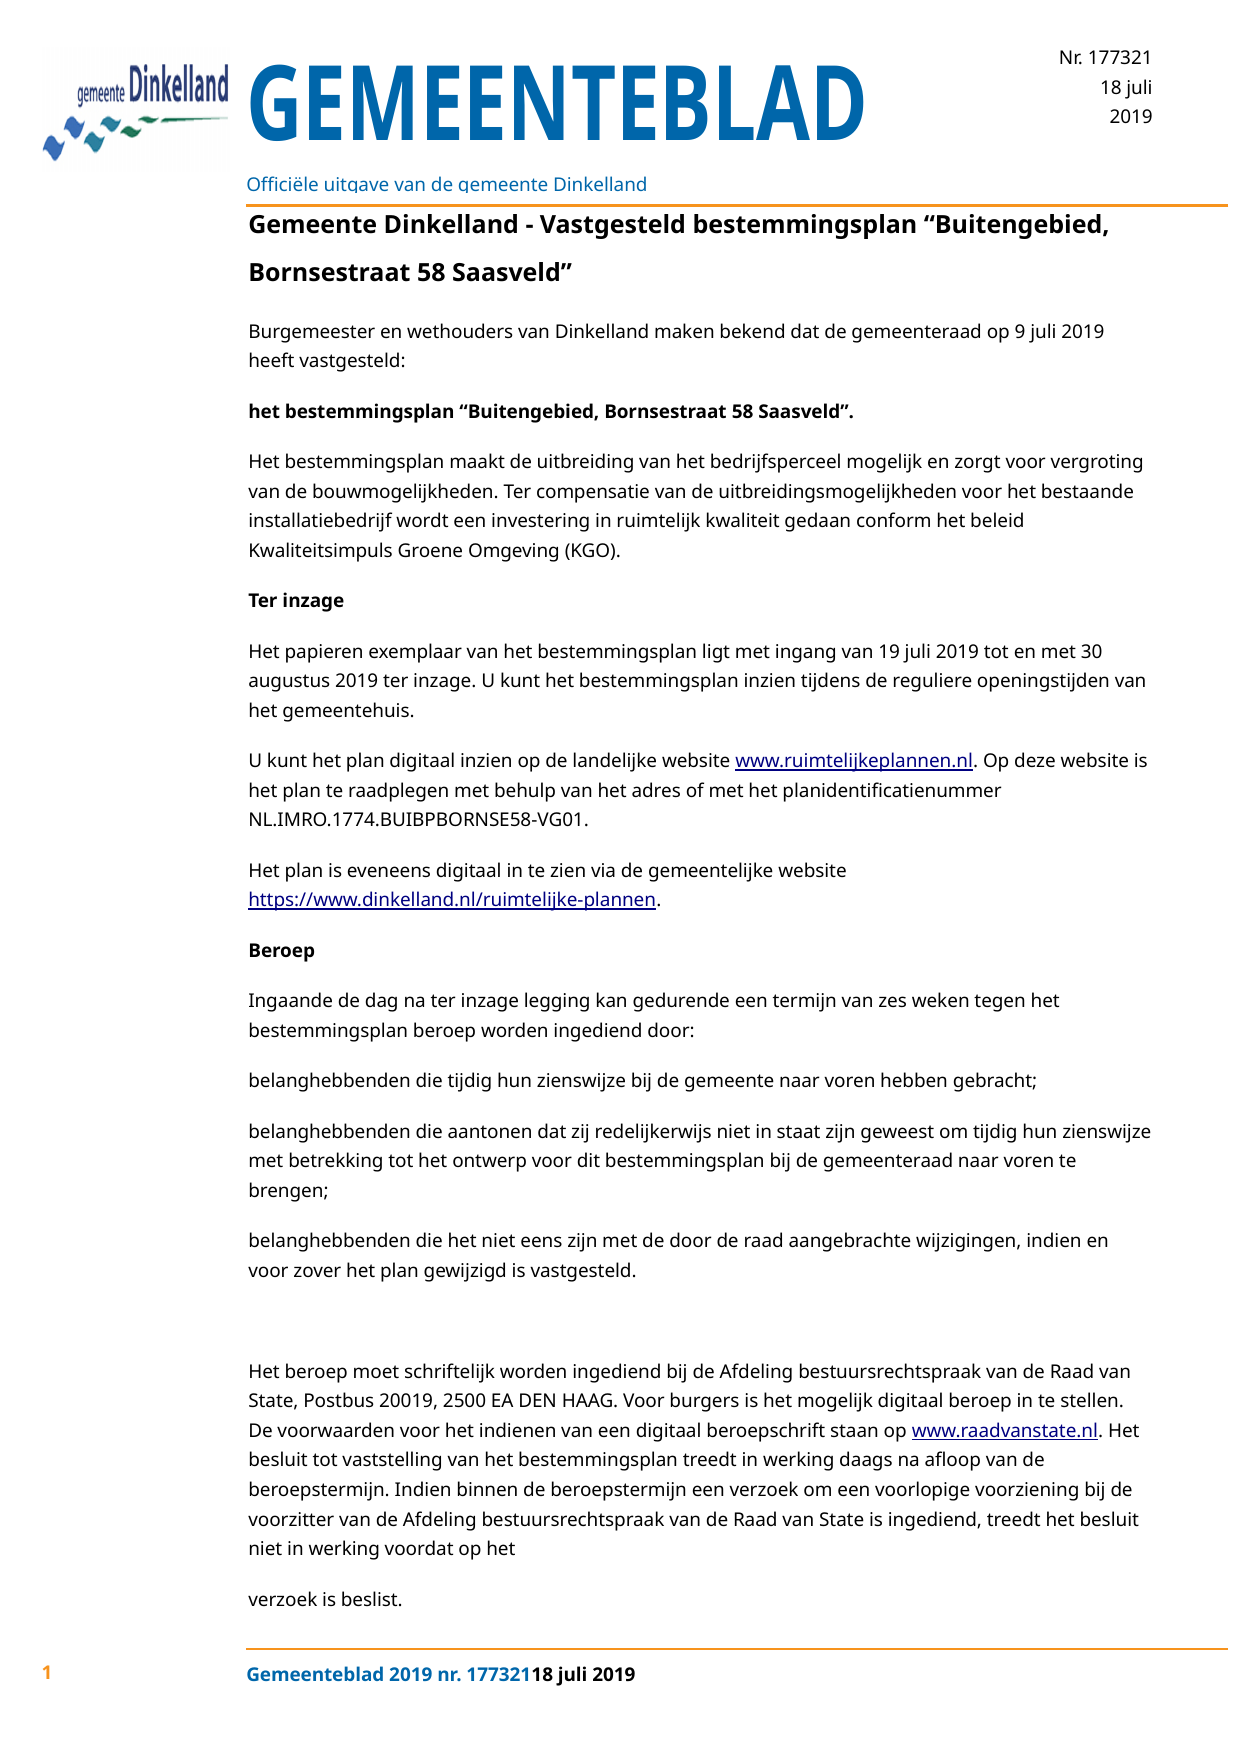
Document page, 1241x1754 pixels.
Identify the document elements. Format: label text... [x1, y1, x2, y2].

text U kunt het plan digitaal inzien op de landelijke website www.ruimtelijkeplannen.nl. Op deze website is het plan te raadplegen met behulp van het adres of met het planidentificatienummer NL.IMRO.1774.BUIBPBORNSE58-VG01. [248, 747, 1152, 832]
text belanghebbenden die aantonen dat zij redelijkerwijs niet in staat zijn geweest om tijdig hun zienswijze met betrekking tot het ontwerp voor dit bestemmingsplan bij de gemeenteraad naar voren te brengen; [248, 1118, 1152, 1203]
text Ter inzage [248, 587, 1152, 613]
text Gemeente Dinkelland - Vastgesteld bestemmingsplan “Buitengebied, Bornsestraat 58 Saasveld” [248, 207, 1152, 288]
text Het beroep moet schriftelijk worden ingediend bij de Afdeling bestuursrechtspraak van de Raad van State, Postbus 20019, 2500 EA DEN HAAG. Voor burgers is het mogelijk digitaal beroep in te stellen. De voorwaarden voor het indienen van een digitaal beroepschrift staan op www.raadvanstate.nl. Het besluit tot vaststelling van het bestemmingsplan treedt in werking daags na afloop van de beroepstermijn. Indien binnen de beroepstermijn een verzoek om een voorlopige voorziening bij de voorzitter van de Afdeling bestuursrechtspraak van de Raad van State is ingediend, treedt het besluit niet in werking voordat op het [248, 1358, 1152, 1561]
text verzoek is beslist. [248, 1586, 1152, 1612]
text Het bestemmingsplan maakt de uitbreiding van het bedrijfsperceel mogelijk en zorgt voor vergroting van de bouwmogelijkheden. Ter compensatie van de uitbreidingsmogelijkheden voor het bestaande installatiebedrijf wordt een investering in ruimtelijk kwaliteit gedaan conform het beleid Kwaliteitsimpuls Groene Omgeving (KGO). [248, 448, 1152, 563]
text Ingaande de dag na ter inzage legging kan gedurende een termijn van zes weken tegen het bestemmingsplan beroep worden ingediend door: [248, 987, 1152, 1043]
text het bestemmingsplan “Buitengebied, Bornsestraat 58 Saasveld”. [248, 398, 1152, 424]
text Beroep [248, 937, 1152, 963]
text Het plan is eveneens digitaal in te zien via de gemeentelijke website https://www.dinkelland.nl/ruimtelijke-plannen. [248, 857, 1152, 912]
picture [41, 47, 231, 172]
text belanghebbenden die tijdig hun zienswijze bij de gemeente naar voren hebben gebracht; [248, 1067, 1152, 1093]
text belanghebbenden die het niet eens zijn met de door de raad aangebrachte wijzigingen, indien en voor zover het plan gewijzigd is vastgesteld. [248, 1227, 1152, 1283]
text Het papieren exemplaar van het bestemmingsplan ligt met ingang van 19 juli 2019 tot en met 30 augustus 2019 ter inzage. U kunt het bestemmingsplan inzien tijdens de reguliere openingstijden van het gemeentehuis. [248, 638, 1152, 723]
text Burgemeester en wethouders van Dinkelland maken bekend dat de gemeenteraad op 9 juli 2019 heeft vastgesteld: [248, 318, 1152, 373]
